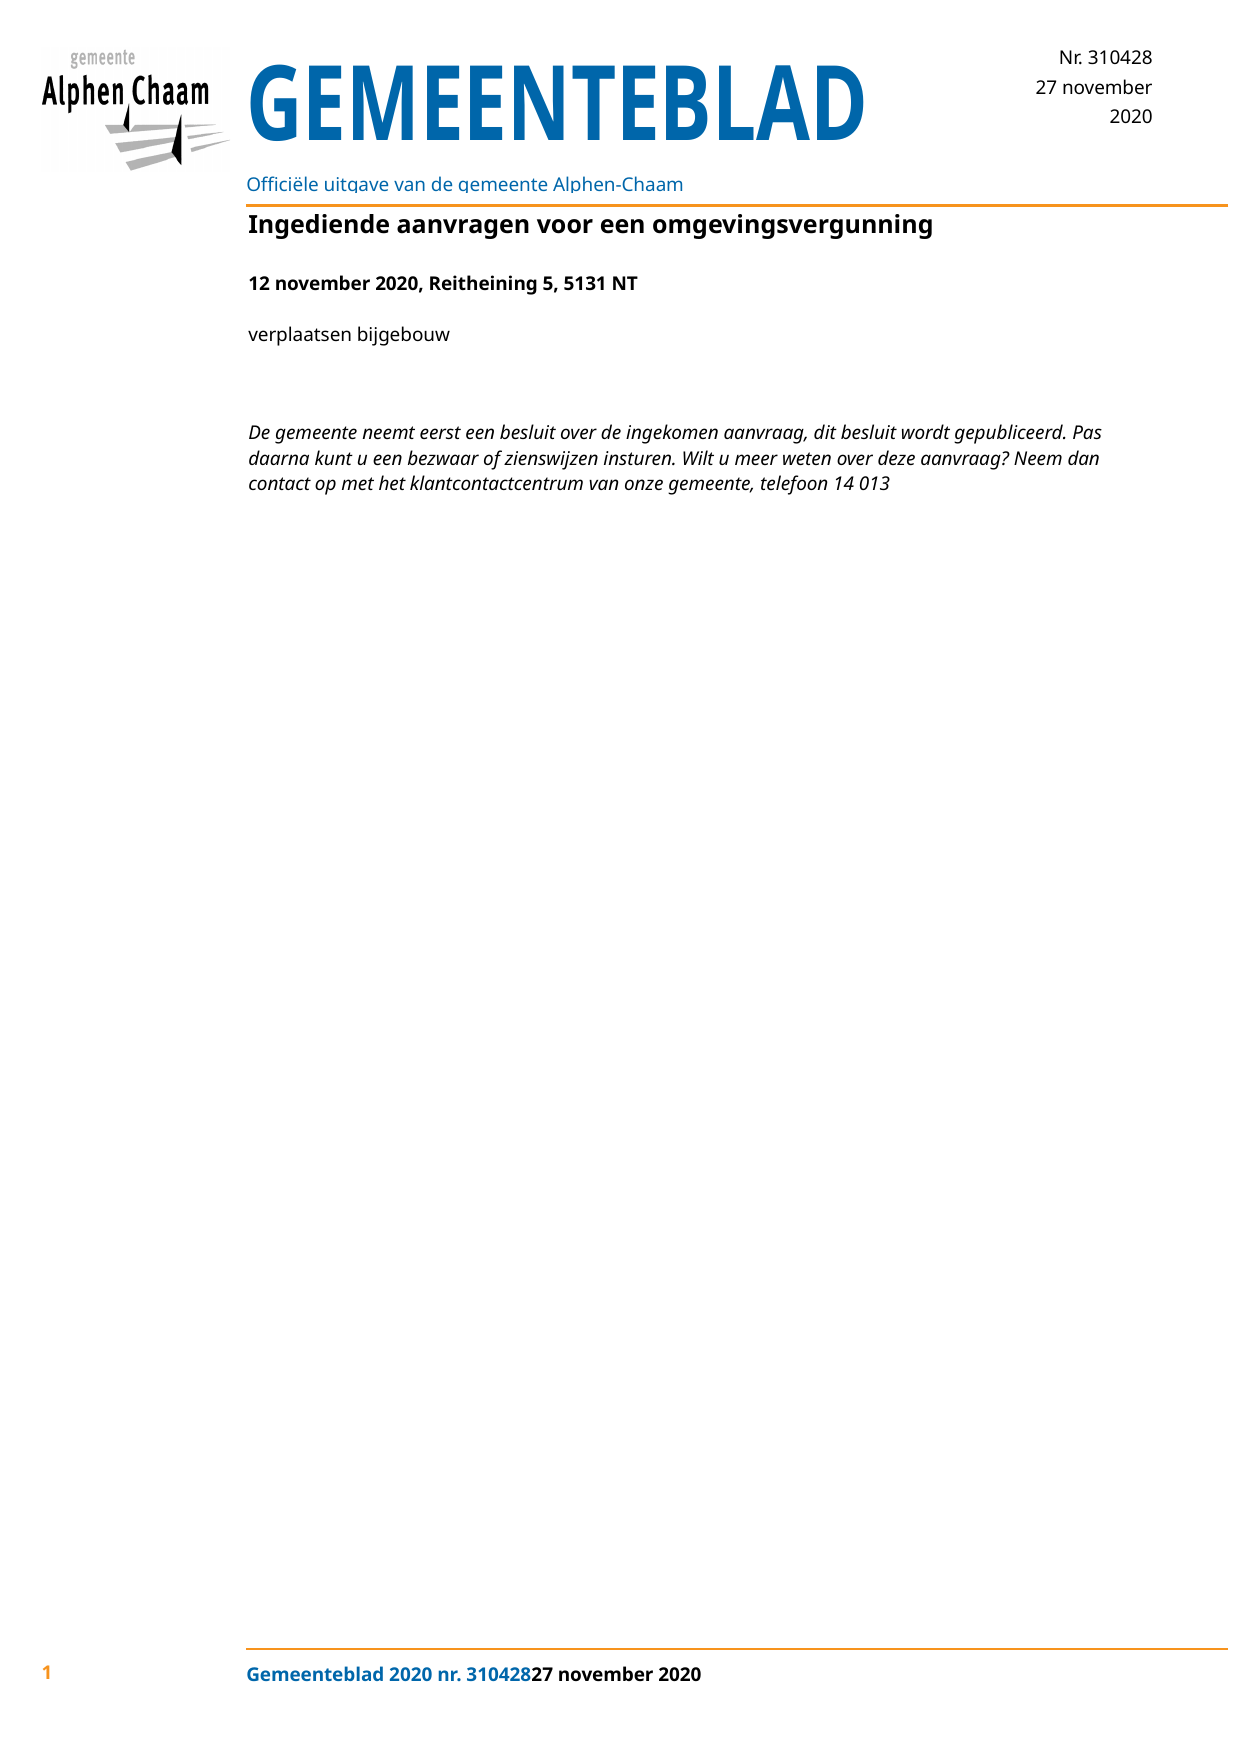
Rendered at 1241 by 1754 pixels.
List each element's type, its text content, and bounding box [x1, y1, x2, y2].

text 12 november 2020, Reitheining 5, 5131 NT [248, 270, 1152, 296]
text Ingediende aanvragen voor een omgevingsvergunning [248, 207, 1152, 241]
text verplaatsen bijgebouw [248, 321, 1152, 346]
text De gemeente neemt eerst een besluit over de ingekomen aanvraag, dit besluit wordt gepubliceerd. Pas daarna kunt u een bezwaar of zienswijzen insturen. Wilt u meer weten over deze aanvraag? Neem dan contact op met het klantcontactcentrum van onze gemeente, telefoon 14 013 [248, 419, 1152, 496]
picture [41, 47, 231, 172]
